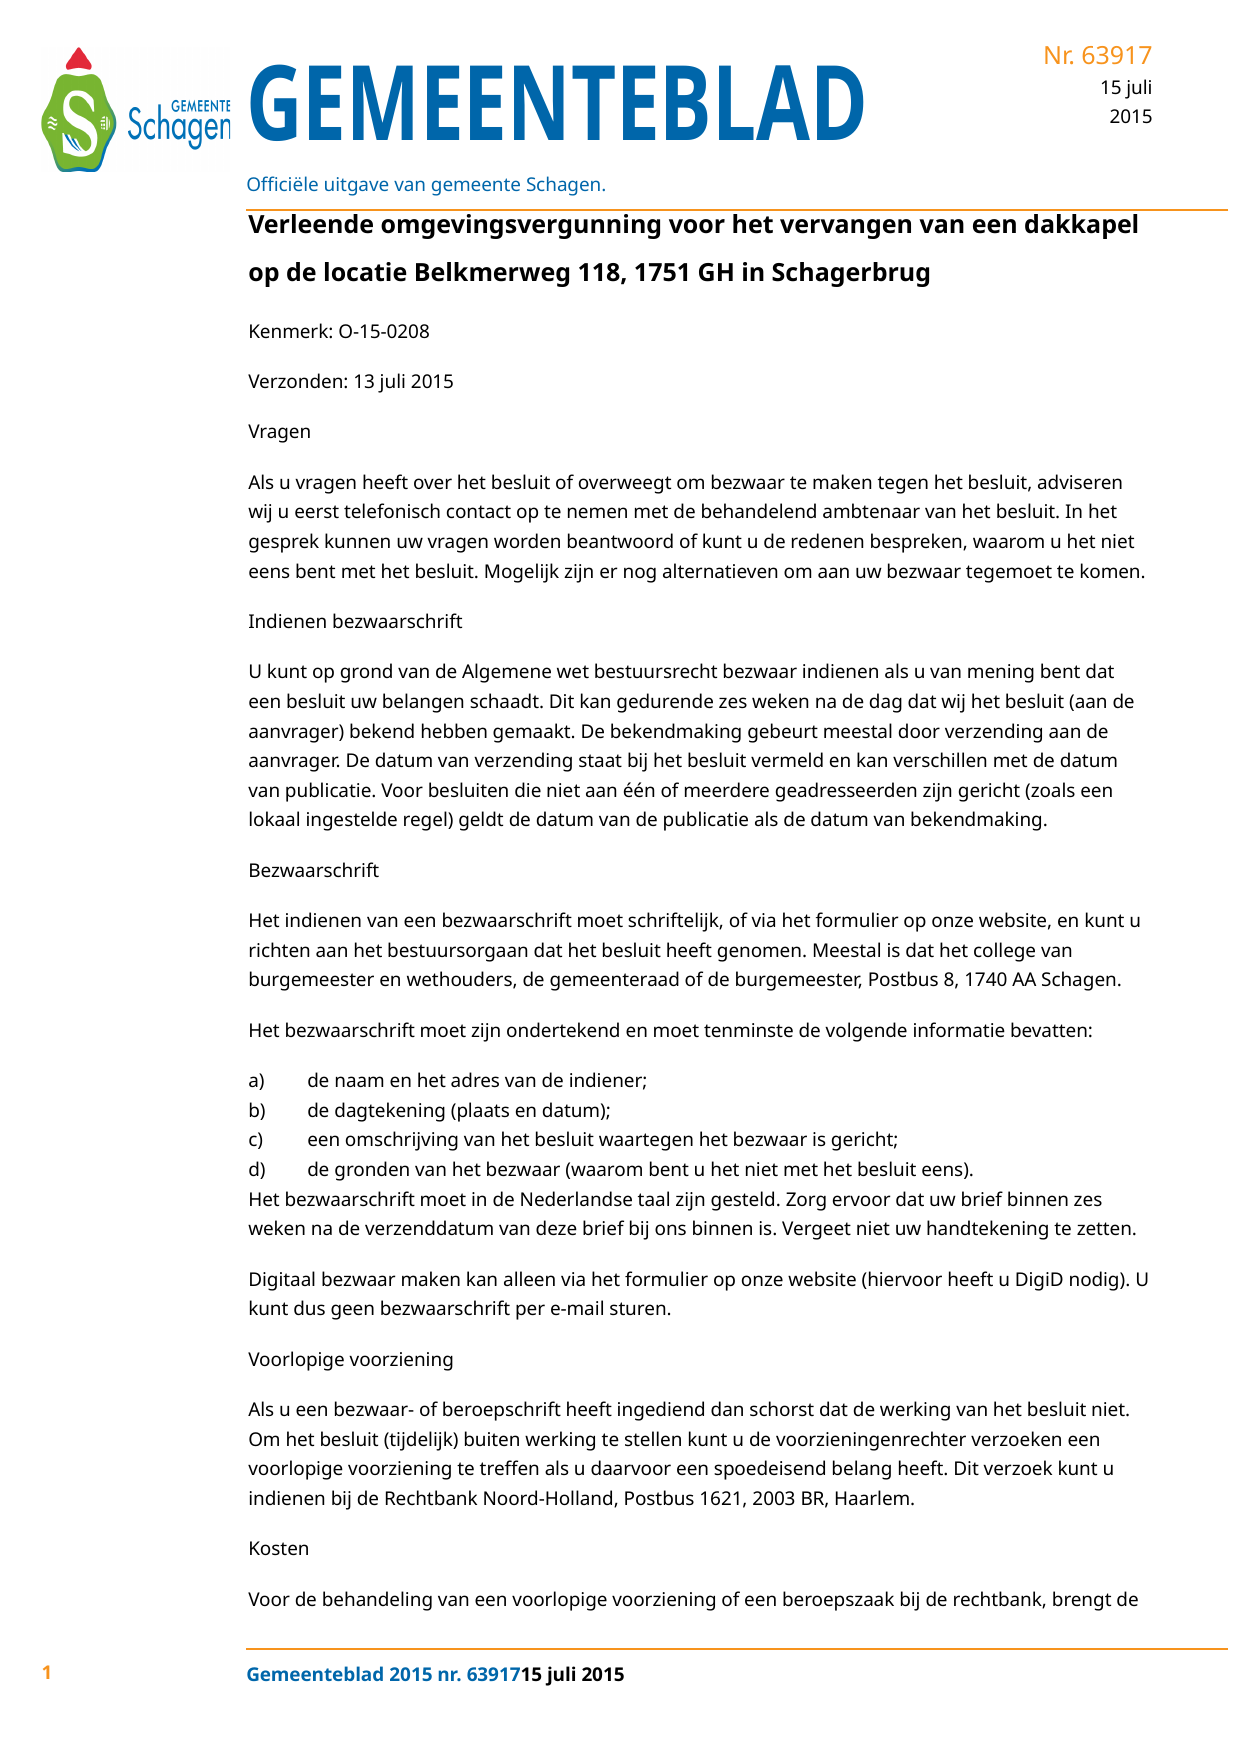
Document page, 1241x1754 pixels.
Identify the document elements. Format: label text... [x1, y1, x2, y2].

text Vragen [248, 419, 1152, 444]
text Als u een bezwaar- of beroepschrift heeft ingediend dan schorst dat de werking van het besluit niet. Om het besluit (tijdelijk) buiten werking te stellen kunt u de voorzieningenrechter verzoeken een voorlopige voorziening te treffen als u daarvoor een spoedeisend belang heeft. Dit verzoek kunt u indienen bij de Rechtbank Noord-Holland, Postbus 1621, 2003 BR, Haarlem. [248, 1396, 1152, 1511]
list de dagtekening (plaats en datum); [248, 1097, 1152, 1123]
text Het indienen van een bezwaarschrift moet schriftelijk, of via het formulier op onze website, en kunt u richten aan het bestuursorgaan dat het besluit heeft genomen. Meestal is dat het college van burgemeester en wethouders, de gemeenteraad of de burgemeester, Postbus 8, 1740 AA Schagen. [248, 907, 1152, 992]
text Voor de behandeling van een voorlopige voorziening of een beroepszaak bij de rechtbank, brengt de [248, 1586, 1152, 1612]
text Kenmerk: O-15-0208 [248, 318, 1152, 344]
text Verzonden: 13 juli 2015 [248, 368, 1152, 394]
text Digitaal bezwaar maken kan alleen via het formulier op onze website (hiervoor heeft u DigiD nodig). U kunt dus geen bezwaarschrift per e-mail sturen. [248, 1266, 1152, 1321]
text Indienen bezwaarschrift [248, 608, 1152, 634]
text U kunt op grond van de Algemene wet bestuursrecht bezwaar indienen als u van mening bent dat een besluit uw belangen schaadt. Dit kan gedurende zes weken na de dag dat wij het besluit (aan de aanvrager) bekend hebben gemaakt. De bekendmaking gebeurt meestal door verzending aan de aanvrager. De datum van verzending staat bij het besluit vermeld en kan verschillen met de datum van publicatie. Voor besluiten die niet aan één of meerdere geadresseerden zijn gericht (zoals een lokaal ingestelde regel) geldt de datum van de publicatie als de datum van bekendmaking. [248, 659, 1152, 832]
text Kosten [248, 1535, 1152, 1561]
text Het bezwaarschrift moet zijn ondertekend en moet tenminste de volgende informatie bevatten: [248, 1017, 1152, 1043]
text Het bezwaarschrift moet in de Nederlandse taal zijn gesteld. Zorg ervoor dat uw brief binnen zes weken na de verzenddatum van deze brief bij ons binnen is. Vergeet niet uw handtekening te zetten. [248, 1186, 1152, 1241]
text Voorlopige voorziening [248, 1346, 1152, 1372]
text Bezwaarschrift [248, 857, 1152, 883]
text Verleende omgevingsvergunning voor het vervangen van een dakkapel op de locatie Belkmerweg 118, 1751 GH in Schagerbrug [248, 211, 1152, 288]
list de naam en het adres van de indiener; [248, 1067, 1152, 1093]
text Als u vragen heeft over het besluit of overweegt om bezwaar te maken tegen het besluit, adviseren wij u eerst telefonisch contact op te nemen met de behandelend ambtenaar van het besluit. In het gesprek kunnen uw vragen worden beantwoord of kunt u de redenen bespreken, waarom u het niet eens bent met het besluit. Mogelijk zijn er nog alternatieven om aan uw bezwaar tegemoet te komen. [248, 469, 1152, 584]
list de gronden van het bezwaar (waarom bent u het niet met het besluit eens). [248, 1156, 1152, 1182]
list een omschrijving van het besluit waartegen het bezwaar is gericht; [248, 1127, 1152, 1152]
picture [41, 47, 231, 172]
